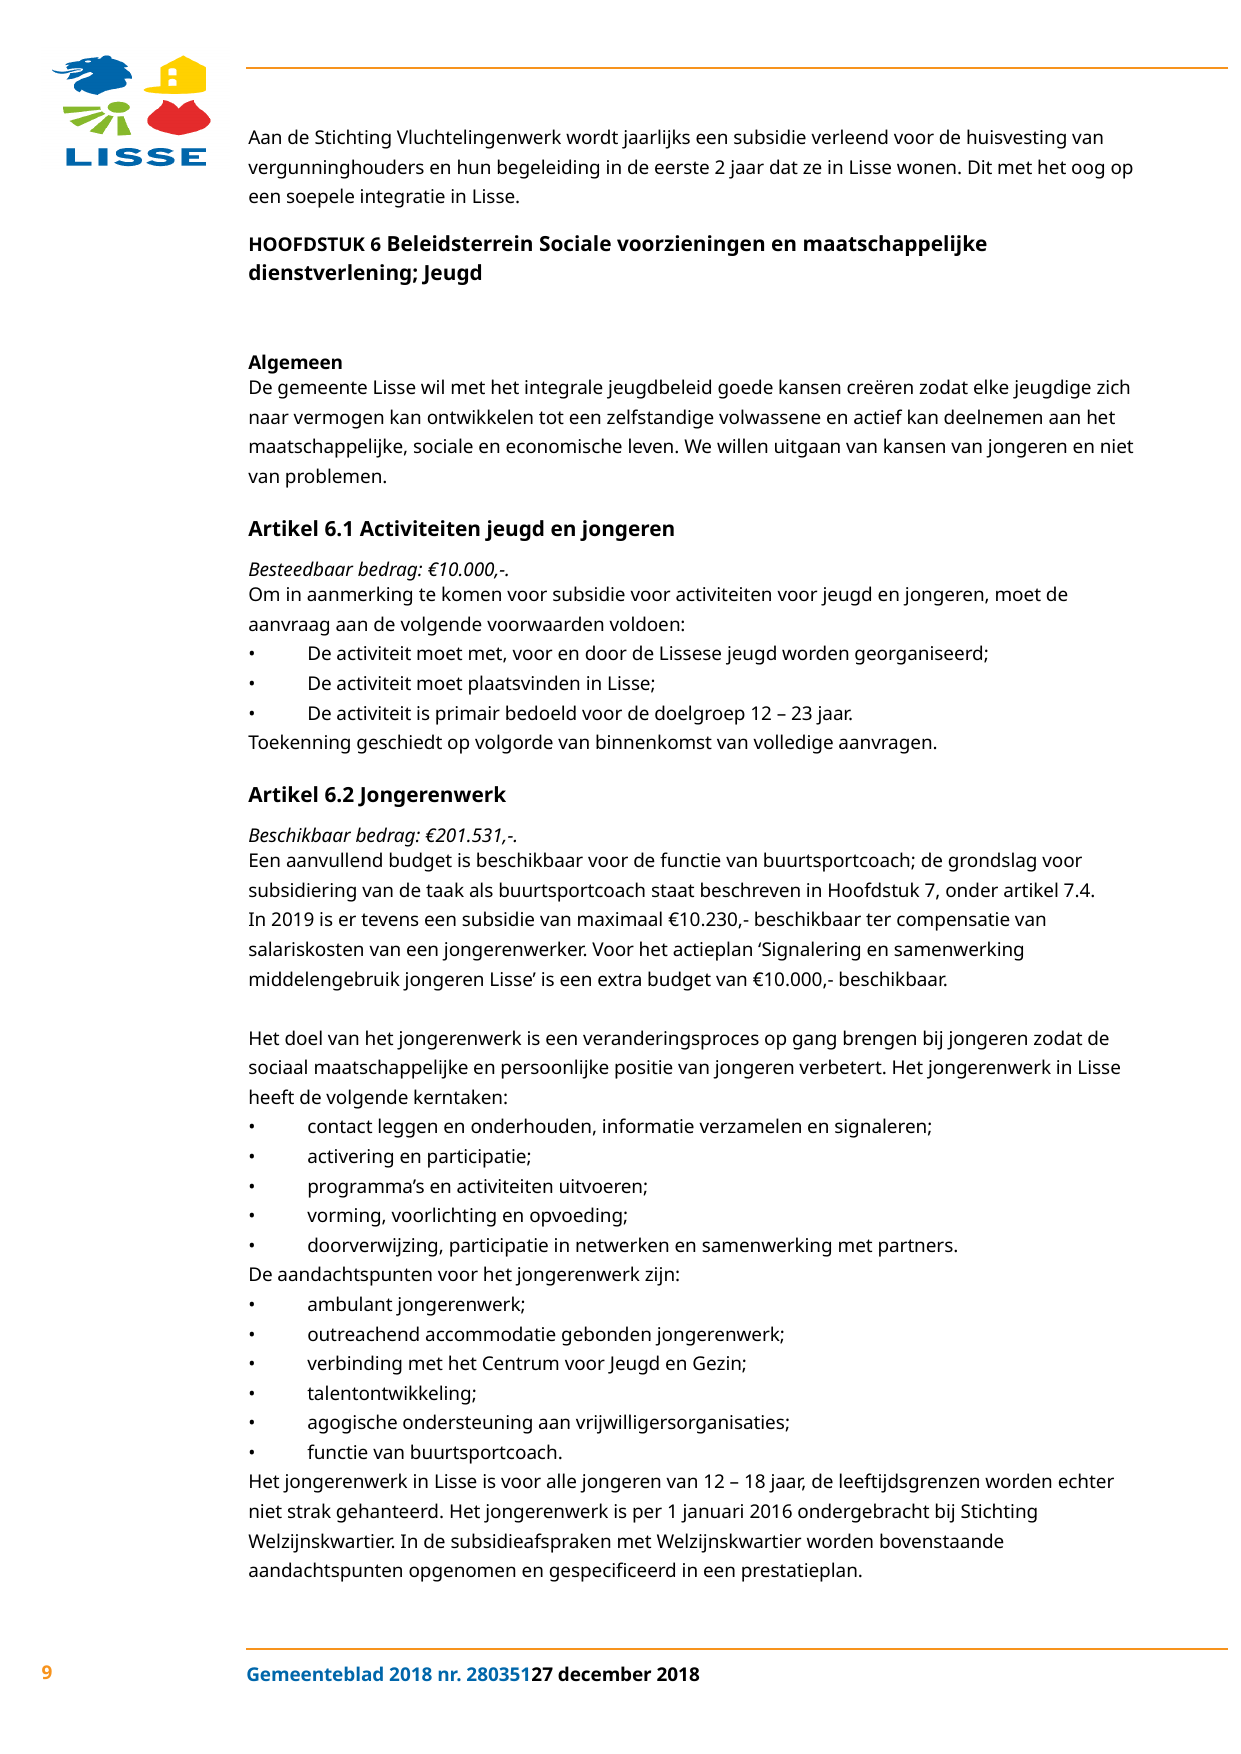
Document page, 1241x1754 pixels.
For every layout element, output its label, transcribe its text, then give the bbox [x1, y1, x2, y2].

text Besteedbaar bedrag: €10.000,-. [248, 556, 1152, 581]
text Het jongerenwerk in Lisse is voor alle jongeren van 12 – 18 jaar, de leeftijdsgrenzen worden echter niet strak gehanteerd. Het jongerenwerk is per 1 januari 2016 ondergebracht bij Stichting Welzijnskwartier. In de subsidieafspraken met Welzijnskwartier worden bovenstaande aandachtspunten opgenomen en gespecificeerd in een prestatieplan. [248, 1469, 1152, 1583]
text In 2019 is er tevens een subsidie van maximaal €10.230,- beschikbaar ter compensatie van salariskosten van een jongerenwerker. Voor het actieplan ‘Signalering en samenwerking middelengebruik jongeren Lisse’ is een extra budget van €10.000,- beschikbaar. [248, 907, 1152, 992]
list outreachend accommodatie gebonden jongerenwerk; [248, 1321, 1152, 1347]
text Toekenning geschiedt op volgorde van binnenkomst van volledige aanvragen. [248, 729, 1152, 755]
list De activiteit moet plaatsvinden in Lisse; [248, 670, 1152, 696]
text De gemeente Lisse wil met het integrale jeugdbeleid goede kansen creëren zodat elke jeugdige zich naar vermogen kan ontwikkelen tot een zelfstandige volwassene en actief kan deelnemen aan het maatschappelijke, sociale en economische leven. We willen uitgaan van kansen van jongeren en niet van problemen. [248, 374, 1152, 489]
text Beschikbaar bedrag: €201.531,-. [248, 822, 1152, 847]
list agogische ondersteuning aan vrijwilligersorganisaties; [248, 1409, 1152, 1435]
text Artikel 6.2 Jongerenwerk [248, 780, 1152, 808]
list vorming, voorlichting en opvoeding; [248, 1202, 1152, 1228]
text Om in aanmerking te komen voor subsidie voor activiteiten voor jeugd en jongeren, moet de aanvraag aan de volgende voorwaarden voldoen: [248, 581, 1152, 637]
list De activiteit is primair bedoeld voor de doelgroep 12 – 23 jaar. [248, 700, 1152, 726]
text De aandachtspunten voor het jongerenwerk zijn: [248, 1262, 1152, 1287]
picture [41, 47, 231, 172]
text HOOFDSTUK 6 Beleidsterrein Sociale voorzieningen en maatschappelijke dienstverlening; Jeugd [248, 229, 1152, 286]
text Het doel van het jongerenwerk is een veranderingsproces op gang brengen bij jongeren zodat de sociaal maatschappelijke en persoonlijke positie van jongeren verbetert. Het jongerenwerk in Lisse heeft de volgende kerntaken: [248, 1025, 1152, 1110]
list doorverwijzing, participatie in netwerken en samenwerking met partners. [248, 1232, 1152, 1258]
list talentontwikkeling; [248, 1380, 1152, 1406]
text Een aanvullend budget is beschikbaar voor de functie van buurtsportcoach; de grondslag voor subsidiering van de taak als buurtsportcoach staat beschreven in Hoofdstuk 7, onder artikel 7.4. [248, 847, 1152, 903]
list activering en participatie; [248, 1143, 1152, 1169]
text Artikel 6.1 Activiteiten jeugd en jongeren [248, 514, 1152, 542]
text Algemeen [248, 349, 1152, 374]
list programma’s en activiteiten uitvoeren; [248, 1173, 1152, 1199]
list contact leggen en onderhouden, informatie verzamelen en signaleren; [248, 1114, 1152, 1139]
list functie van buurtsportcoach. [248, 1439, 1152, 1465]
text Aan de Stichting Vluchtelingenwerk wordt jaarlijks een subsidie verleend voor de huisvesting van vergunninghouders en hun begeleiding in de eerste 2 jaar dat ze in Lisse wonen. Dit met het oog op een soepele integratie in Lisse. [248, 124, 1152, 209]
list De activiteit moet met, voor en door de Lissese jeugd worden georganiseerd; [248, 641, 1152, 666]
list verbinding met het Centrum voor Jeugd en Gezin; [248, 1350, 1152, 1376]
list ambulant jongerenwerk; [248, 1291, 1152, 1317]
